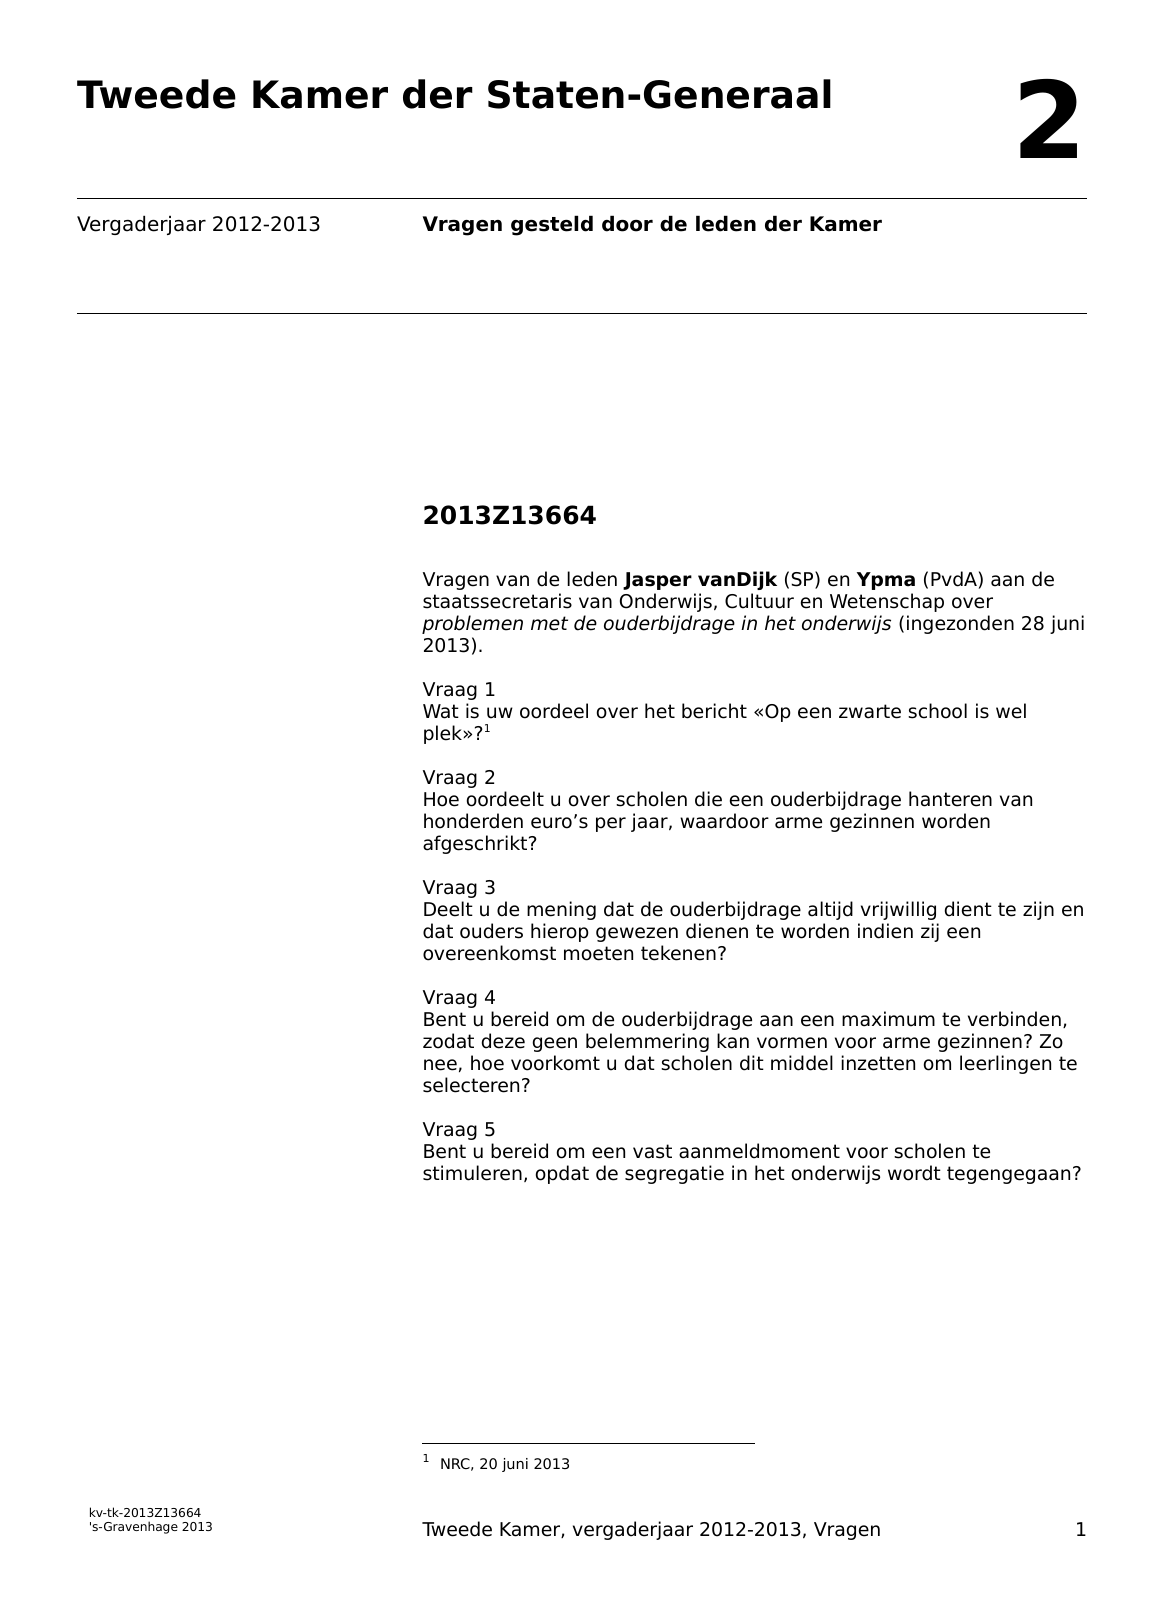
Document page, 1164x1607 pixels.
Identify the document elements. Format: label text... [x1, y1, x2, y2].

text 's-Gravenhage 2013 [88, 1520, 323, 1534]
table_header Tweede Kamer der Staten-Generaal [77, 59, 886, 198]
text Vraag 3 [422, 877, 1087, 899]
text Vraag 4 [422, 987, 1087, 1009]
text Bent u bereid om de ouderbijdrage aan een maximum te verbinden, zodat deze geen belemmering kan vormen voor arme gezinnen? Zo nee, hoe voorkomt u dat scholen dit middel inzetten om leerlingen te selecteren? [422, 1009, 1087, 1097]
text Vraag 1 [422, 679, 1087, 701]
table_cell Vergaderjaar 2012-2013 [77, 199, 422, 313]
text 2013Z13664 [422, 501, 1087, 531]
text Vraag 2 [422, 767, 1087, 789]
table_cell Vragen gesteld door de leden der Kamer [422, 199, 1087, 313]
text Vraag 5 [422, 1119, 1087, 1141]
text Bent u bereid om een vast aanmeldmoment voor scholen te stimuleren, opdat de segregatie in het onderwijs wordt tegengegaan? [422, 1141, 1087, 1185]
text Wat is uw oordeel over het bericht «Op een zwarte school is wel plek»? [422, 701, 1087, 745]
text Vragen van de leden Jasper vanDijk (SP) en Ypma (PvdA) aan de staatssecretaris van Onderwijs, Cultuur en Wetenschap over problemen met de ouderbijdrage in het onderwijs (ingezonden 28 juni 2013). [422, 569, 1087, 657]
text Hoe oordeelt u over scholen die een ouderbijdrage hanteren van honderden euro’s per jaar, waardoor arme gezinnen worden afgeschrikt? [422, 789, 1087, 855]
text Deelt u de mening dat de ouderbijdrage altijd vrijwillig dient te zijn en dat ouders hierop gewezen dienen te worden indien zij een overeenkomst moeten tekenen? [422, 899, 1087, 965]
text NRC, 20 juni 2013 [422, 1452, 1087, 1474]
text kv-tk-2013Z13664 [88, 1506, 323, 1520]
table_header 2 [886, 59, 1087, 198]
